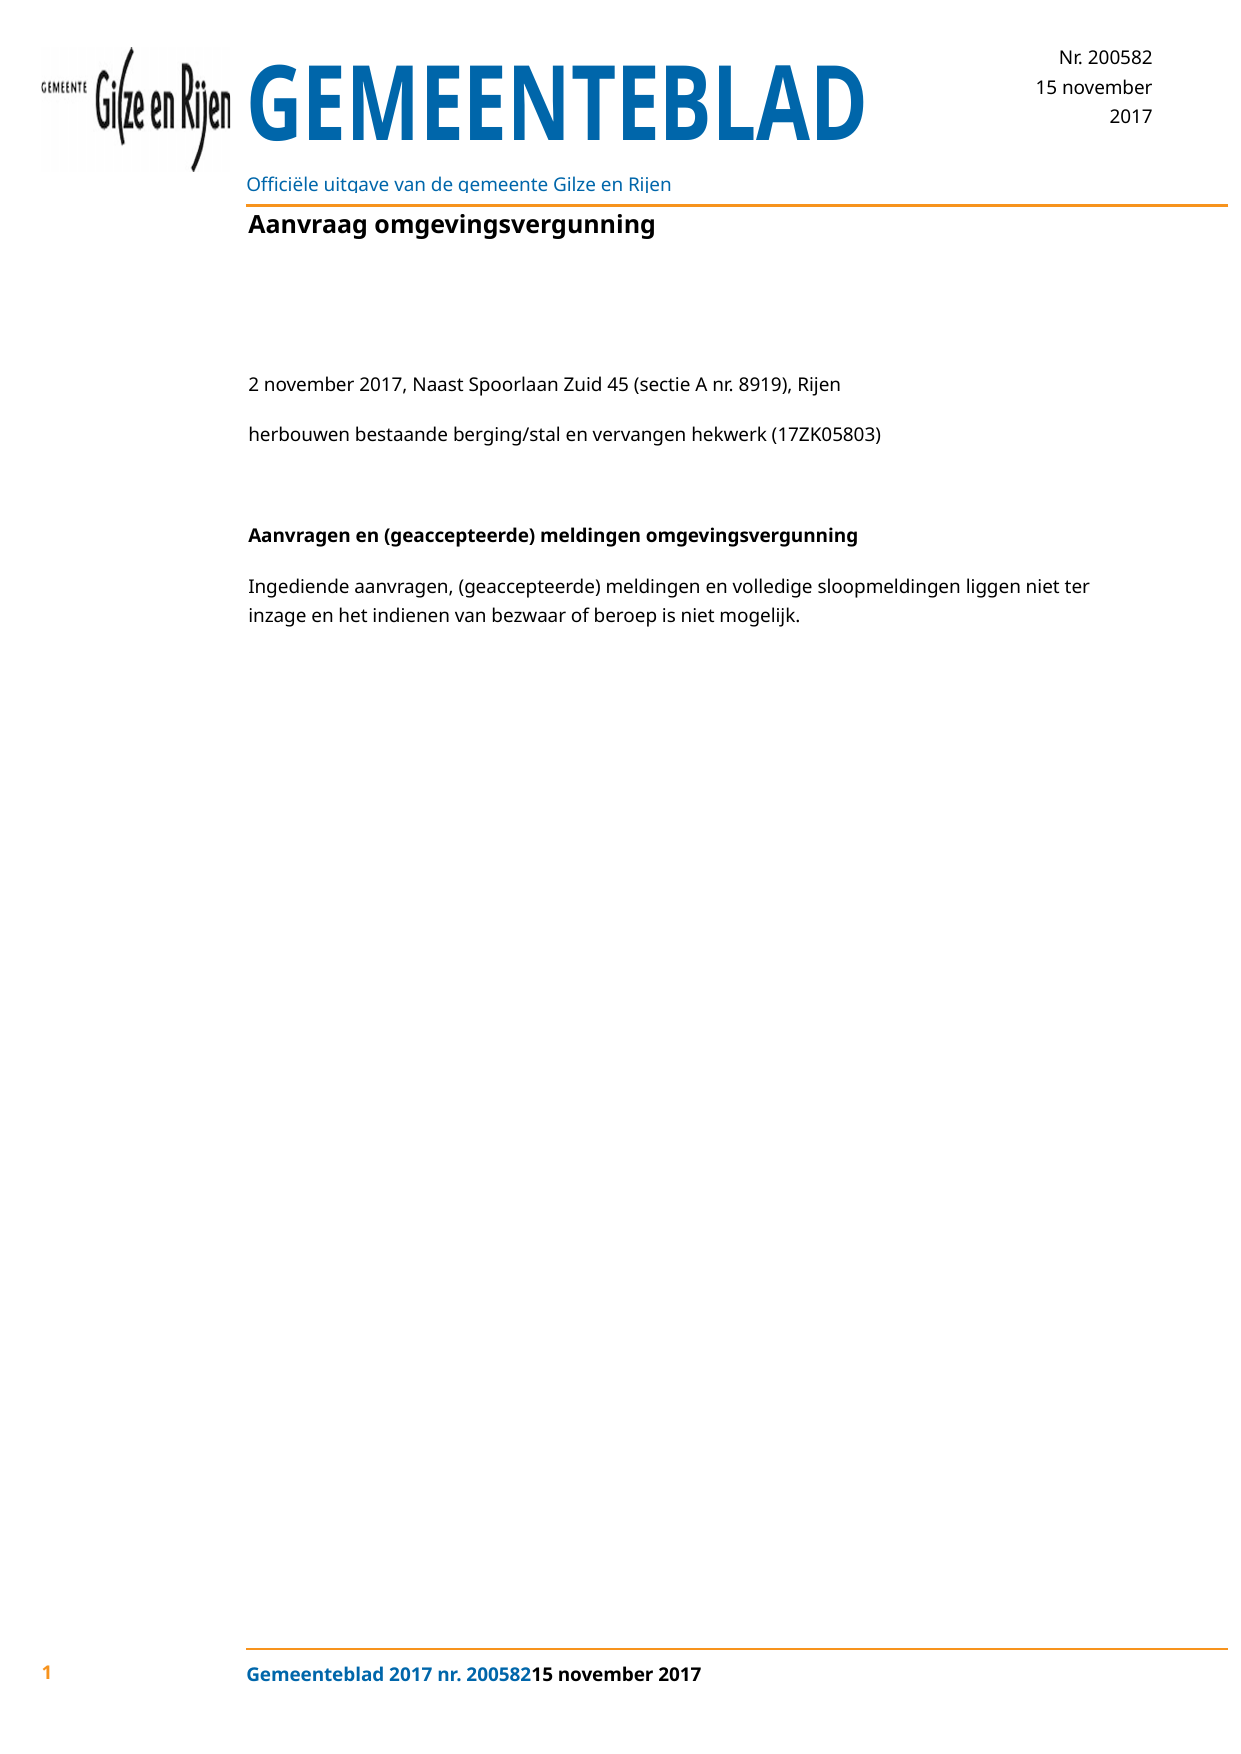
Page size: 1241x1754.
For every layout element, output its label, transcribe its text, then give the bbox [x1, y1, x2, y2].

text Aanvraag omgevingsvergunning [248, 207, 1152, 241]
text 2 november 2017, Naast Spoorlaan Zuid 45 (sectie A nr. 8919), Rijen [248, 371, 1152, 397]
picture [41, 47, 231, 172]
text Aanvragen en (geaccepteerde) meldingen omgevingsvergunning [248, 522, 1152, 548]
text herbouwen bestaande berging/stal en vervangen hekwerk (17ZK05803) [248, 422, 1152, 447]
text Ingediende aanvragen, (geaccepteerde) meldingen en volledige sloopmeldingen liggen niet ter inzage en het indienen van bezwaar of beroep is niet mogelijk. [248, 573, 1152, 628]
